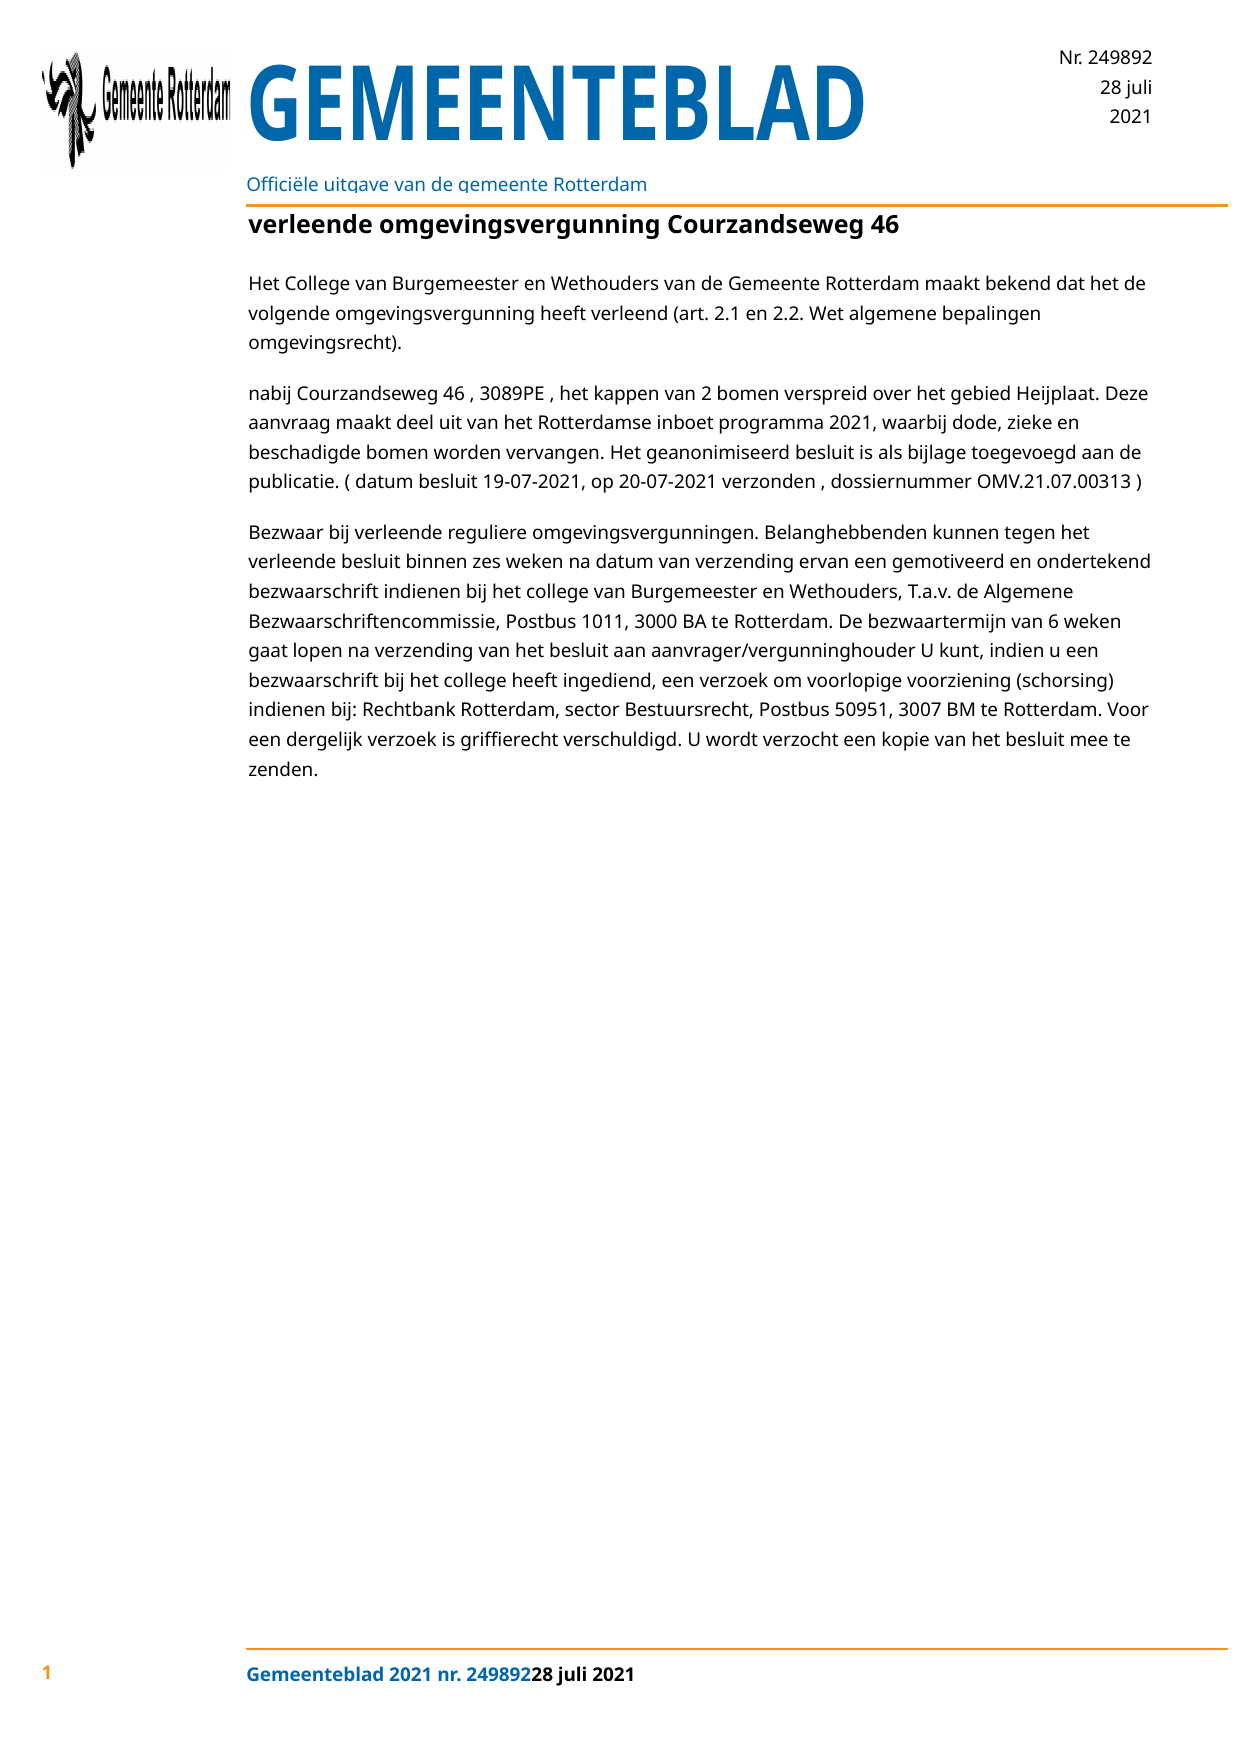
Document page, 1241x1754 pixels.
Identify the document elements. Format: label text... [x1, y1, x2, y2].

text Het College van Burgemeester en Wethouders van de Gemeente Rotterdam maakt bekend dat het de volgende omgevingsvergunning heeft verleend (art. 2.1 en 2.2. Wet algemene bepalingen omgevingsrecht). [248, 270, 1152, 355]
text nabij Courzandseweg 46 , 3089PE , het kappen van 2 bomen verspreid over het gebied Heijplaat. Deze aanvraag maakt deel uit van het Rotterdamse inboet programma 2021, waarbij dode, zieke en beschadigde bomen worden vervangen. Het geanonimiseerd besluit is als bijlage toegevoegd aan de publicatie. ( datum besluit 19-07-2021, op 20-07-2021 verzonden , dossiernummer OMV.21.07.00313 ) [248, 380, 1152, 494]
text verleende omgevingsvergunning Courzandseweg 46 [248, 207, 1152, 241]
text Bezwaar bij verleende reguliere omgevingsvergunningen. Belanghebbenden kunnen tegen het verleende besluit binnen zes weken na datum van verzending ervan een gemotiveerd en ondertekend bezwaarschrift indienen bij het college van Burgemeester en Wethouders, T.a.v. de Algemene Bezwaarschriftencommissie, Postbus 1011, 3000 BA te Rotterdam. De bezwaartermijn van 6 weken gaat lopen na verzending van het besluit aan aanvrager/vergunninghouder U kunt, indien u een bezwaarschrift bij het college heeft ingediend, een verzoek om voorlopige voorziening (schorsing) indienen bij: Rechtbank Rotterdam, sector Bestuursrecht, Postbus 50951, 3007 BM te Rotterdam. Voor een dergelijk verzoek is griffierecht verschuldigd. U wordt verzocht een kopie van het besluit mee te zenden. [248, 519, 1152, 781]
picture [41, 47, 231, 172]
